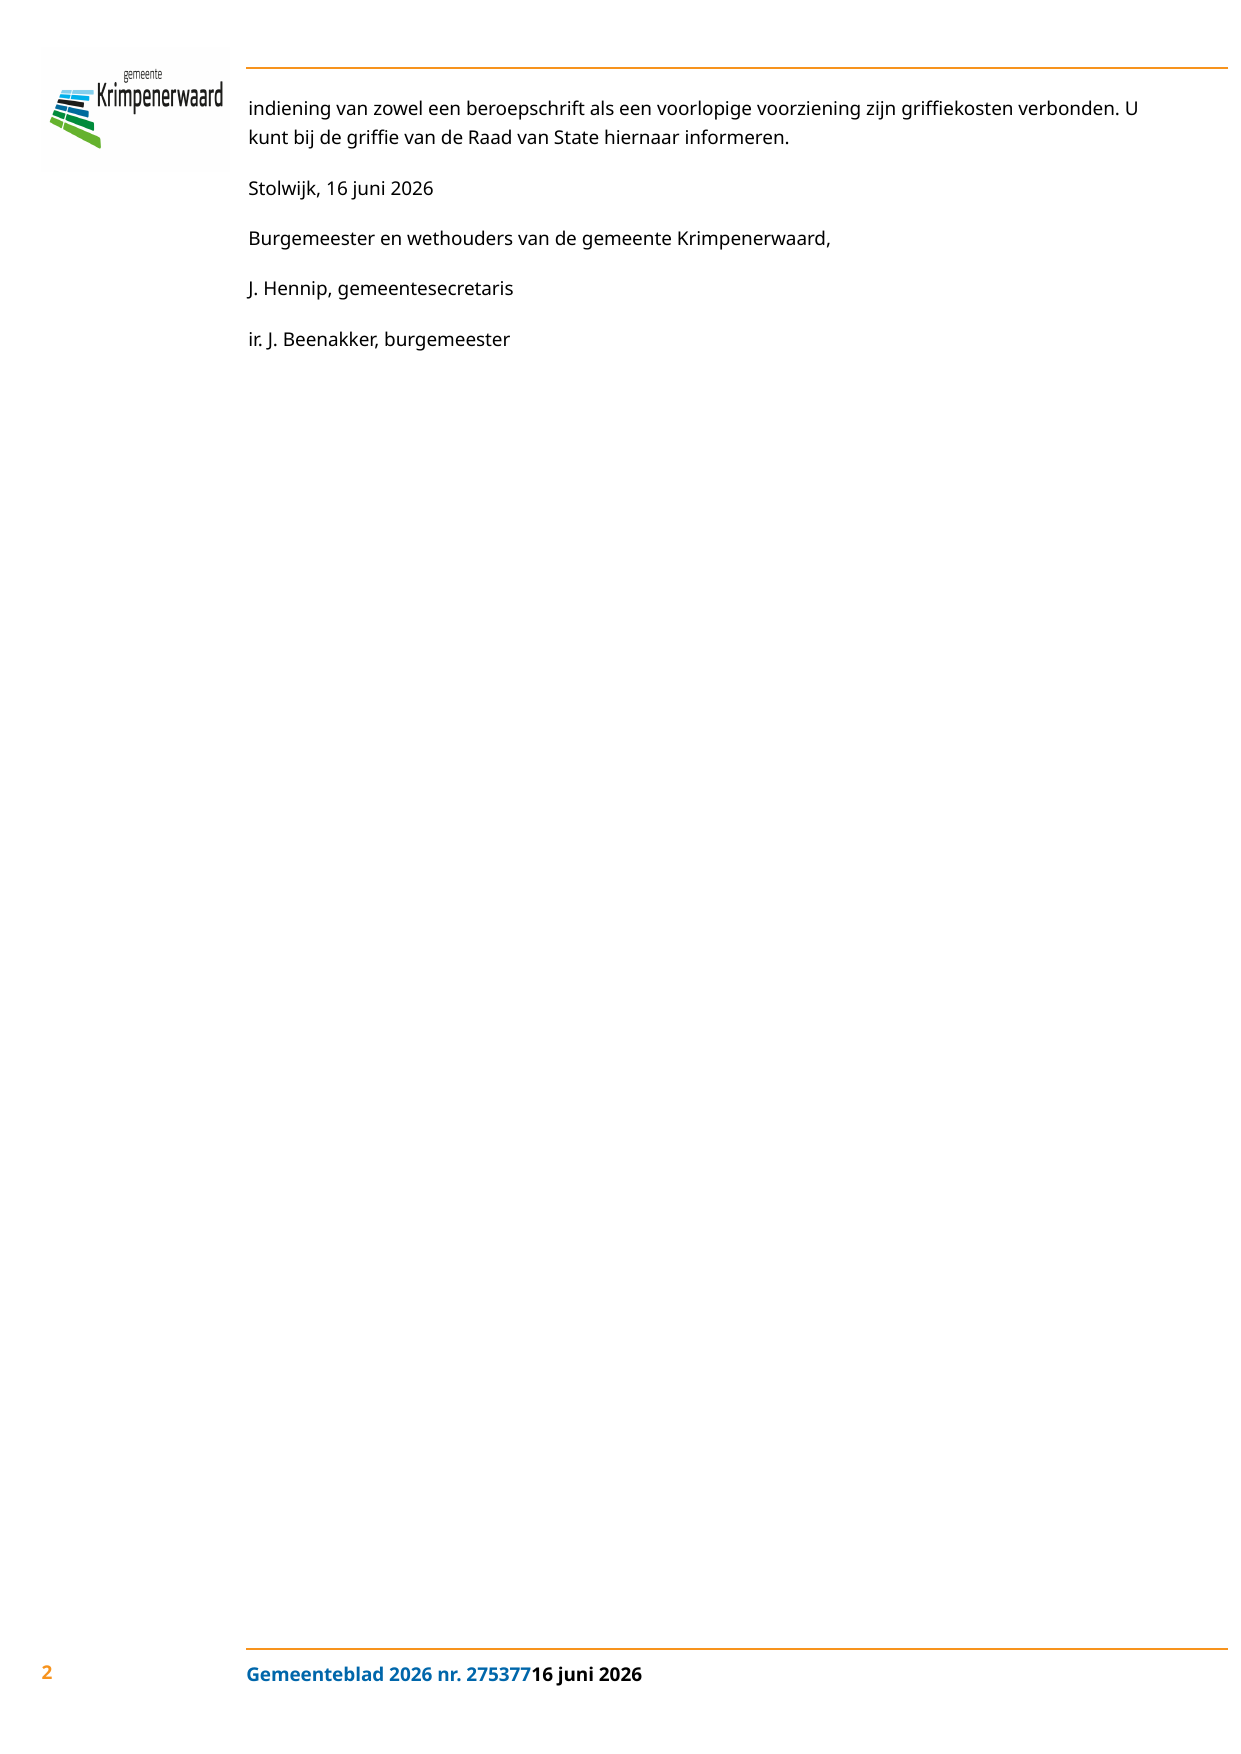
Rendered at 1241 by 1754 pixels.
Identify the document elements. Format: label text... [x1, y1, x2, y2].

picture [41, 47, 231, 172]
text J. Hennip, gemeentesecretaris [248, 276, 1152, 301]
text ir. J. Beenakker, burgemeester [248, 326, 1152, 352]
text Stolwijk, 16 juni 2026 [248, 175, 1152, 201]
text Burgemeester en wethouders van de gemeente Krimpenerwaard, [248, 225, 1152, 251]
text indiening van zowel een beroepschrift als een voorlopige voorziening zijn griffiekosten verbonden. U kunt bij de griffie van de Raad van State hiernaar informeren. [248, 95, 1152, 150]
